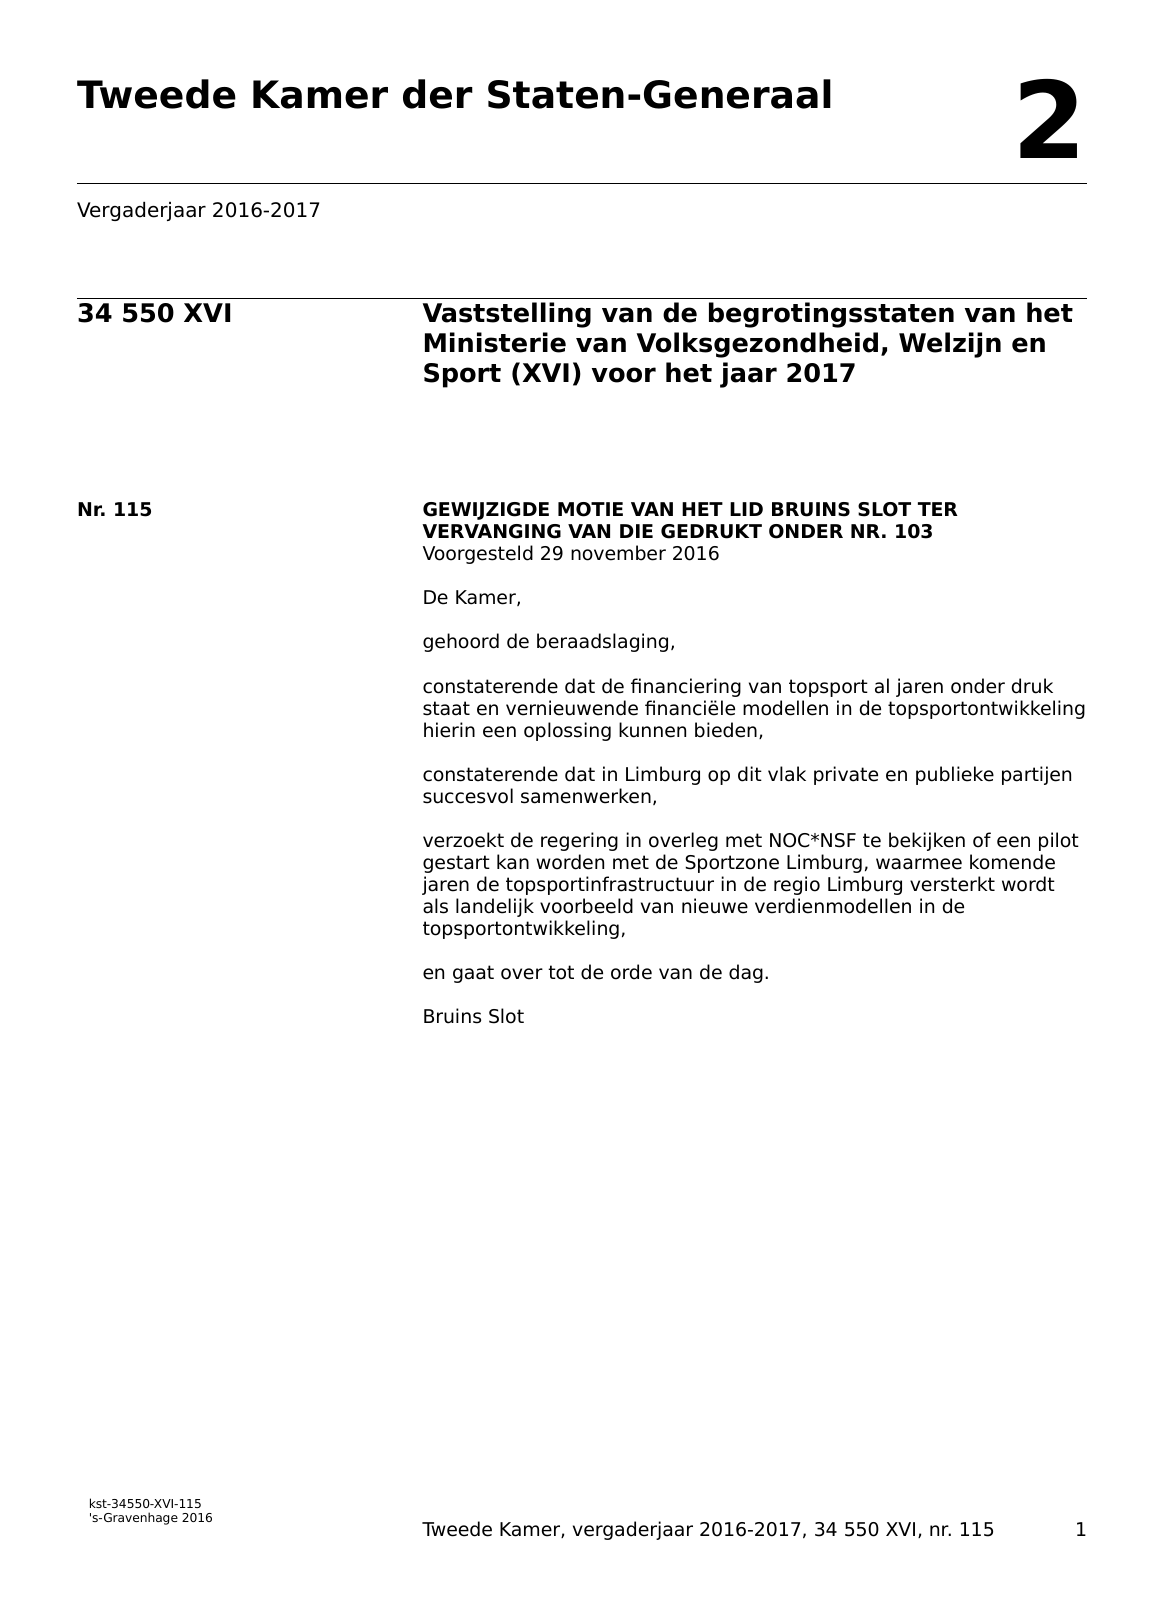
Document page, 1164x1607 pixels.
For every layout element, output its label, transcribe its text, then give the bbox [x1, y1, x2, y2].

table_header Tweede Kamer der Staten-Generaal [77, 59, 886, 183]
subtitle 34 550 XVI Vaststelling van de begrotingsstaten van het Ministerie van Volksgezondheid, Welzijn en Sport (XVI) voor het jaar 2017 [77, 299, 1087, 388]
text constaterende dat de financiering van topsport al jaren onder druk staat en vernieuwende financiële modellen in de topsportontwikkeling hierin een oplossing kunnen bieden, [422, 676, 1087, 741]
text 's-Gravenhage 2016 [88, 1511, 323, 1525]
table_header 2 [886, 59, 1087, 183]
text constaterende dat in Limburg op dit vlak private en publieke partijen succesvol samenwerken, [422, 764, 1087, 808]
text Voorgesteld 29 november 2016 [422, 543, 1087, 565]
subtitle Nr. 115 GEWIJZIGDE MOTIE VAN HET LID BRUINS SLOT TER VERVANGING VAN DIE GEDRUKT ONDER NR. 103 [77, 499, 1087, 543]
text verzoekt de regering in overleg met NOC*NSF te bekijken of een pilot gestart kan worden met de Sportzone Limburg, waarmee komende jaren de topsportinfrastructuur in de regio Limburg versterkt wordt als landelijk voorbeeld van nieuwe verdienmodellen in de topsportontwikkeling, [422, 830, 1087, 940]
table_cell Vergaderjaar 2016-2017 [77, 184, 1087, 298]
text en gaat over tot de orde van de dag. [422, 962, 1087, 984]
text De Kamer, [422, 587, 1087, 609]
text gehoord de beraadslaging, [422, 631, 1087, 653]
text Bruins Slot [422, 1006, 1087, 1028]
text kst-34550-XVI-115 [88, 1497, 323, 1511]
